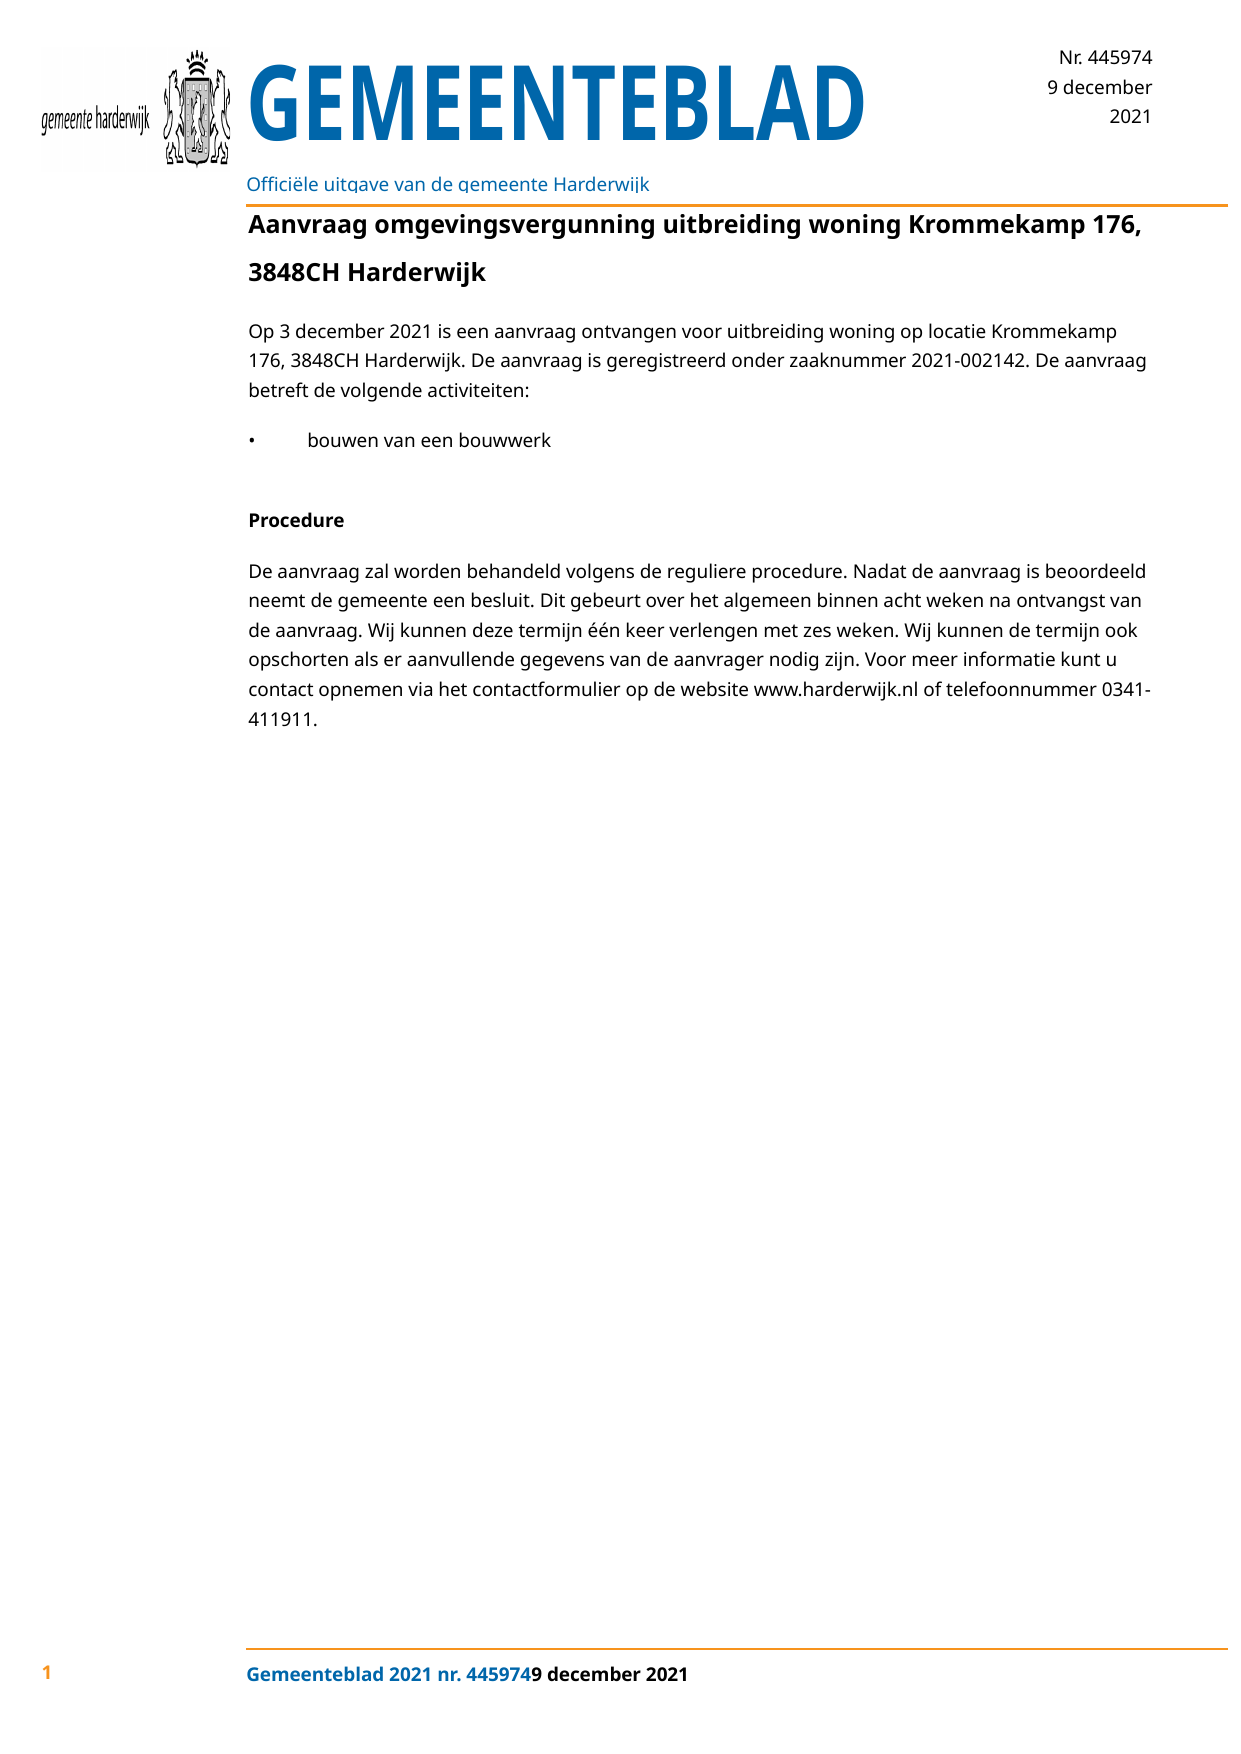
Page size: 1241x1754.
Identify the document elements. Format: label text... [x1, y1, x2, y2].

text De aanvraag zal worden behandeld volgens de reguliere procedure. Nadat de aanvraag is beoordeeld neemt de gemeente een besluit. Dit gebeurt over het algemeen binnen acht weken na ontvangst van de aanvraag. Wij kunnen deze termijn één keer verlengen met zes weken. Wij kunnen de termijn ook opschorten als er aanvullende gegevens van de aanvrager nodig zijn. Voor meer informatie kunt u contact opnemen via het contactformulier op de website www.harderwijk.nl of telefoonnummer 0341-411911. [248, 558, 1152, 732]
picture [41, 47, 231, 172]
text Aanvraag omgevingsvergunning uitbreiding woning Krommekamp 176, 3848CH Harderwijk [248, 207, 1152, 288]
list bouwen van een bouwwerk [248, 427, 1152, 453]
text Op 3 december 2021 is een aanvraag ontvangen voor uitbreiding woning op locatie Krommekamp 176, 3848CH Harderwijk. De aanvraag is geregistreerd onder zaaknummer 2021-002142. De aanvraag betreft de volgende activiteiten: [248, 318, 1152, 403]
text Procedure [248, 507, 1152, 533]
